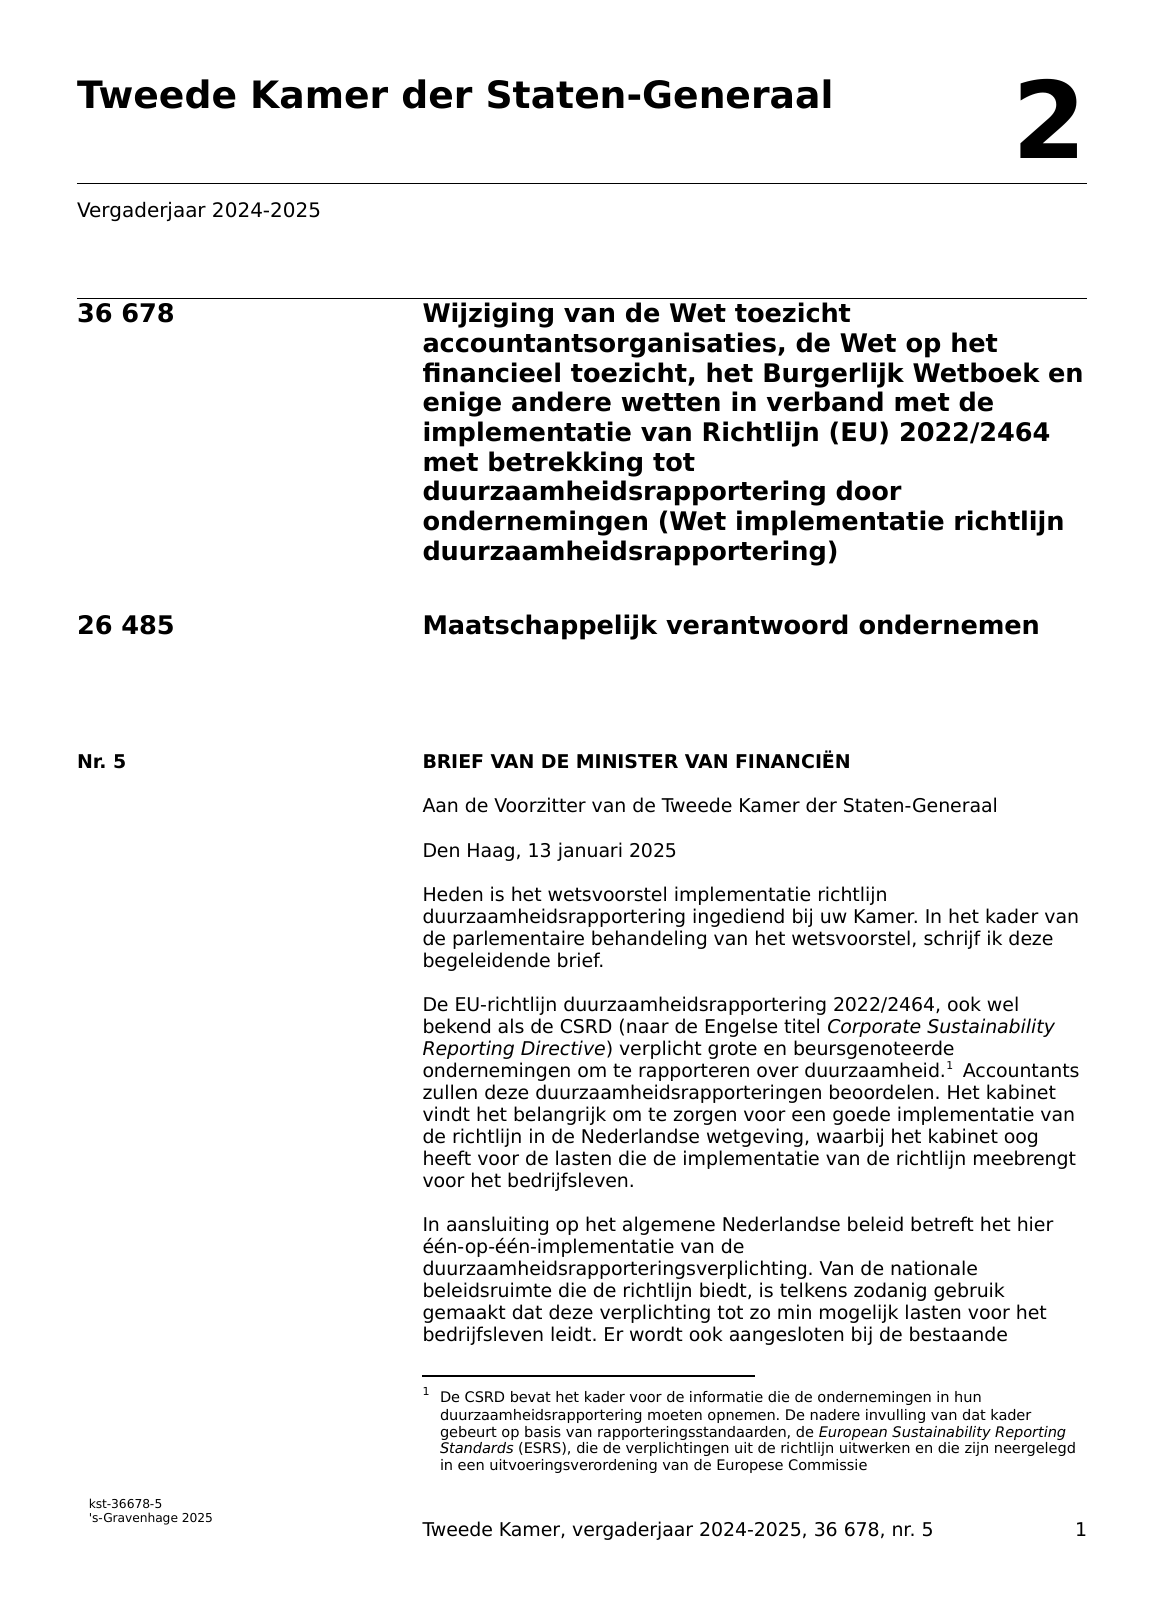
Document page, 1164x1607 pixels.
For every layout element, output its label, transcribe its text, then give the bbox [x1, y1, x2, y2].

subtitle Nr. 5 BRIEF VAN DE MINISTER VAN FINANCIËN [77, 751, 1087, 773]
subtitle 36 678 Wijziging van de Wet toezicht accountantsorganisaties, de Wet op het financieel toezicht, het Burgerlijk Wetboek en enige andere wetten in verband met de implementatie van Richtlijn (EU) 2022/2464 met betrekking tot duurzaamheidsrapportering door ondernemingen (Wet implementatie richtlijn duurzaamheidsrapportering) [77, 299, 1087, 566]
subtitle 26 485 Maatschappelijk verantwoord ondernemen [77, 611, 1087, 640]
text Aan de Voorzitter van de Tweede Kamer der Staten-Generaal [422, 795, 1087, 817]
text De CSRD bevat het kader voor de informatie die de ondernemingen in hun duurzaamheidsrapportering moeten opnemen. De nadere invulling van dat kader gebeurt op basis van rapporteringsstandaarden, de European Sustainability Reporting Standards (ESRS), die de verplichtingen uit de richtlijn uitwerken en die zijn neergelegd in een uitvoeringsverordening van de Europese Commissie [422, 1385, 1087, 1474]
table_cell Vergaderjaar 2024-2025 [77, 184, 1087, 298]
text Den Haag, 13 januari 2025 [422, 839, 1087, 862]
text De EU-richtlijn duurzaamheidsrapportering 2022/2464, ook wel bekend als de CSRD (naar de Engelse titel Corporate Sustainability Reporting Directive) verplicht grote en beursgenoteerde ondernemingen om te rapporteren over duurzaamheid. Accountants zullen deze duurzaamheidsrapporteringen beoordelen. Het kabinet vindt het belangrijk om te zorgen voor een goede implementatie van de richtlijn in de Nederlandse wetgeving, waarbij het kabinet oog heeft voor de lasten die de implementatie van de richtlijn meebrengt voor het bedrijfsleven. [422, 994, 1087, 1192]
table_header 2 [886, 59, 1087, 183]
text 's-Gravenhage 2025 [88, 1511, 323, 1525]
table_header Tweede Kamer der Staten-Generaal [77, 59, 886, 183]
text Heden is het wetsvoorstel implementatie richtlijn duurzaamheidsrapportering ingediend bij uw Kamer. In het kader van de parlementaire behandeling van het wetsvoorstel, schrijf ik deze begeleidende brief. [422, 884, 1087, 972]
text kst-36678-5 [88, 1497, 323, 1511]
text In aansluiting op het algemene Nederlandse beleid betreft het hier één-op-één-implementatie van de duurzaamheidsrapporteringsverplichting. Van de nationale beleidsruimte die de richtlijn biedt, is telkens zodanig gebruik gemaakt dat deze verplichting tot zo min mogelijk lasten voor het bedrijfsleven leidt. Er wordt ook aangesloten bij de bestaande [422, 1214, 1087, 1346]
